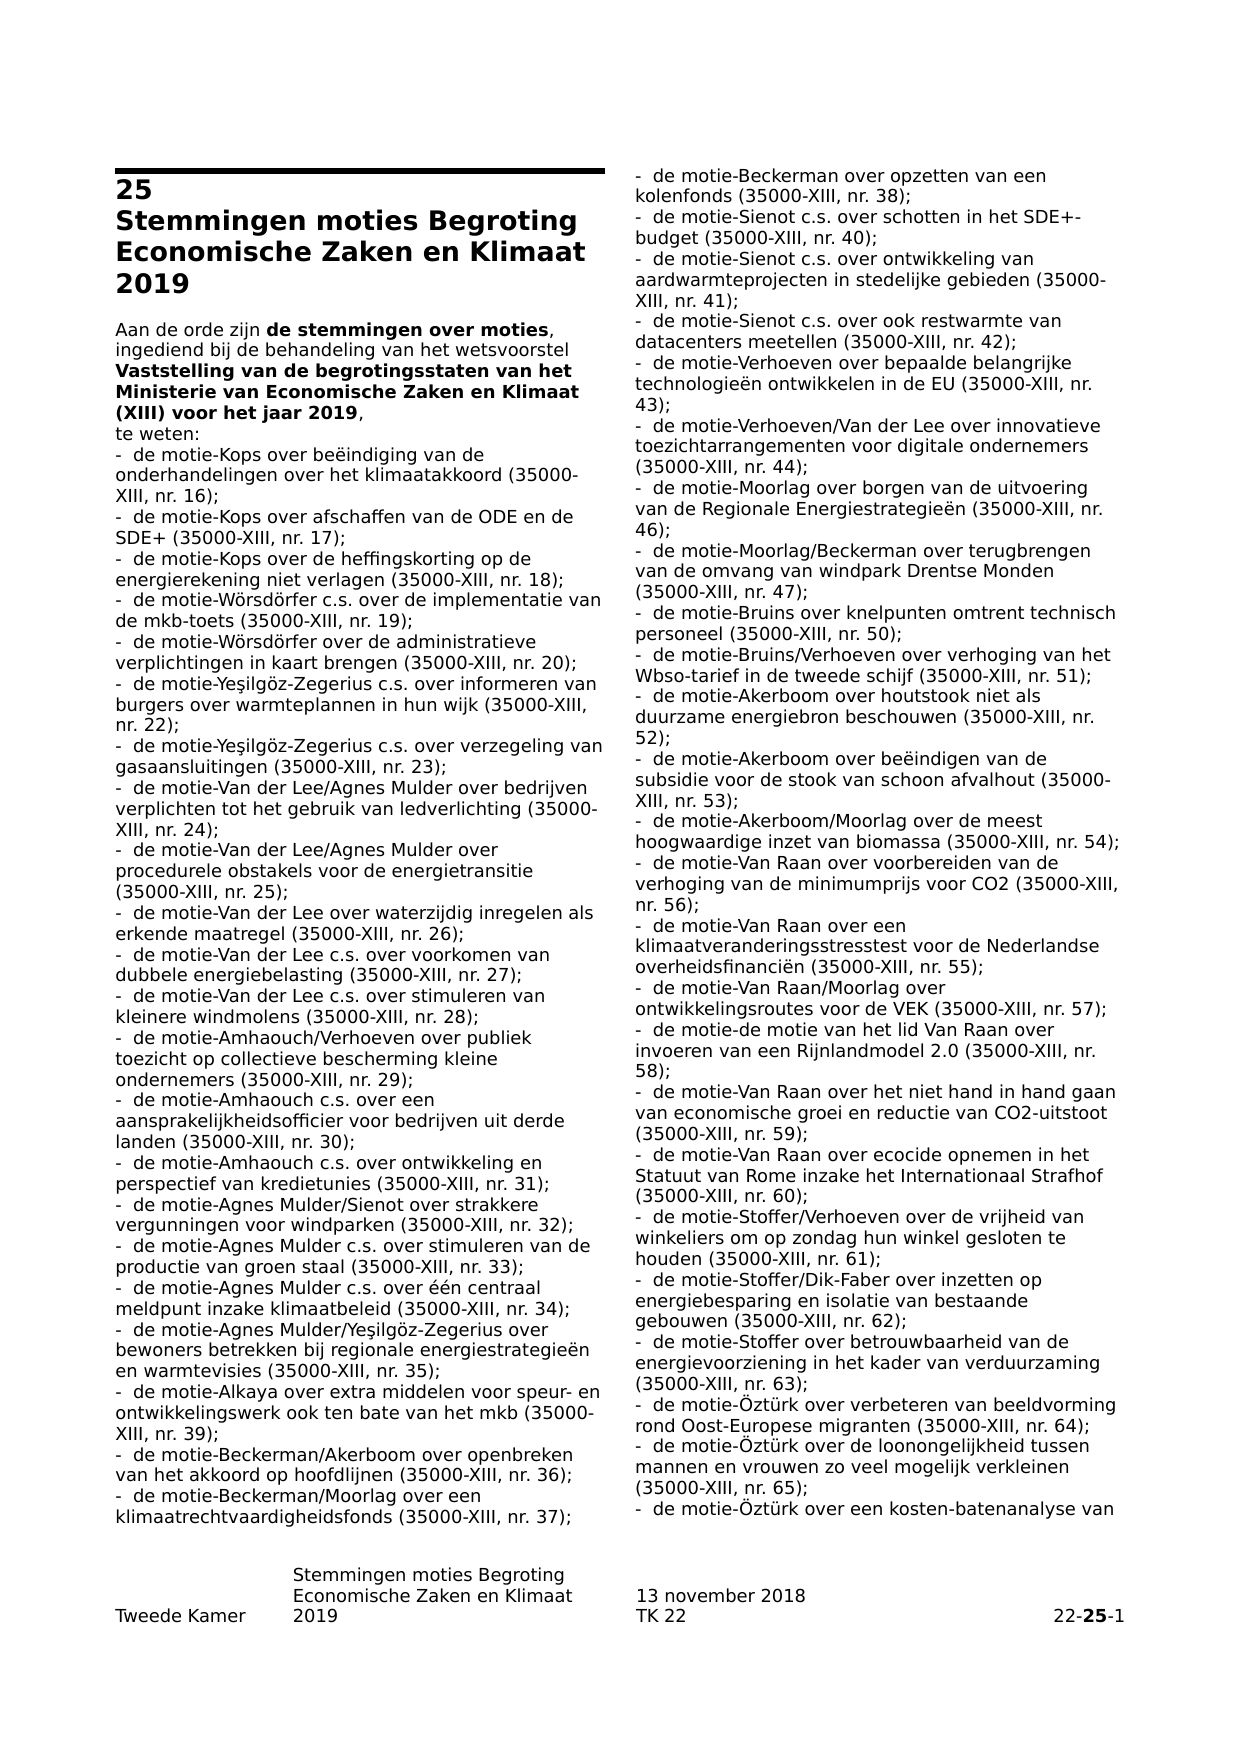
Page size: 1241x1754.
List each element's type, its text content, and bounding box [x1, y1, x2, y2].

list de motie-Beckerman/Moorlag over een klimaatrechtvaardigheidsfonds (35000-XIII, nr. 37); [115, 1486, 605, 1528]
list de motie-Öztürk over de loonongelijkheid tussen mannen en vrouwen zo veel mogelijk verkleinen (35000-XIII, nr. 65); [635, 1436, 1125, 1499]
list de motie-Stoffer/Verhoeven over de vrijheid van winkeliers om op zondag hun winkel gesloten te houden (35000-XIII, nr. 61); [635, 1207, 1125, 1269]
list de motie-Kops over de heffingskorting op de energierekening niet verlagen (35000-XIII, nr. 18); [115, 548, 605, 590]
list de motie-Yeşilgöz-Zegerius c.s. over informeren van burgers over warmteplannen in hun wijk (35000-XIII, nr. 22); [115, 673, 605, 736]
list de motie-Van Raan/Moorlag over ontwikkelingsroutes voor de VEK (35000-XIII, nr. 57); [635, 978, 1125, 1019]
list de motie-Van Raan over een klimaatveranderingsstresstest voor de Nederlandse overheidsfinanciën (35000-XIII, nr. 55); [635, 915, 1125, 978]
list de motie-Agnes Mulder/Sienot over strakkere vergunningen voor windparken (35000-XIII, nr. 32); [115, 1194, 605, 1236]
list de motie-Agnes Mulder/Yeşilgöz-Zegerius over bewoners betrekken bij regionale energiestrategieën en warmtevisies (35000-XIII, nr. 35); [115, 1319, 605, 1382]
list de motie-Van Raan over voorbereiden van de verhoging van de minimumprijs voor CO2 (35000-XIII, nr. 56); [635, 853, 1125, 915]
list de motie-Beckerman/Akerboom over openbreken van het akkoord op hoofdlijnen (35000-XIII, nr. 36); [115, 1444, 605, 1486]
list de motie-Van der Lee/Agnes Mulder over procedurele obstakels voor de energietransitie (35000-XIII, nr. 25); [115, 840, 605, 903]
list de motie-Van Raan over ecocide opnemen in het Statuut van Rome inzake het Internationaal Strafhof (35000-XIII, nr. 60); [635, 1144, 1125, 1207]
list de motie-Alkaya over extra middelen voor speur- en ontwikkelingswerk ook ten bate van het mkb (35000-XIII, nr. 39); [115, 1382, 605, 1444]
list de motie-Moorlag/Beckerman over terugbrengen van de omvang van windpark Drentse Monden (35000-XIII, nr. 47); [635, 540, 1125, 603]
list de motie-Van der Lee c.s. over stimuleren van kleinere windmolens (35000-XIII, nr. 28); [115, 986, 605, 1028]
list de motie-Bruins over knelpunten omtrent technisch personeel (35000-XIII, nr. 50); [635, 603, 1125, 644]
title 25 Stemmingen moties Begroting Economische Zaken en Klimaat 2019 [115, 174, 605, 299]
list de motie-Agnes Mulder c.s. over één centraal meldpunt inzake klimaatbeleid (35000-XIII, nr. 34); [115, 1278, 605, 1319]
list de motie-Akerboom over houtstook niet als duurzame energiebron beschouwen (35000-XIII, nr. 52); [635, 686, 1125, 749]
list de motie-Stoffer/Dik-Faber over inzetten op energiebesparing en isolatie van bestaande gebouwen (35000-XIII, nr. 62); [635, 1269, 1125, 1332]
list de motie-Sienot c.s. over ontwikkeling van aardwarmteprojecten in stedelijke gebieden (35000-XIII, nr. 41); [635, 249, 1125, 311]
list de motie-Van der Lee c.s. over voorkomen van dubbele energiebelasting (35000-XIII, nr. 27); [115, 944, 605, 986]
list de motie-Verhoeven over bepaalde belangrijke technologieën ontwikkelen in de EU (35000-XIII, nr. 43); [635, 353, 1125, 415]
list de motie-Öztürk over een kosten-batenanalyse van [635, 1499, 1125, 1519]
list de motie-de motie van het lid Van Raan over invoeren van een Rijnlandmodel 2.0 (35000-XIII, nr. 58); [635, 1019, 1125, 1082]
list de motie-Amhaouch c.s. over een aansprakelijkheidsofficier voor bedrijven uit derde landen (35000-XIII, nr. 30); [115, 1090, 605, 1153]
list de motie-Kops over afschaffen van de ODE en de SDE+ (35000-XIII, nr. 17); [115, 507, 605, 548]
list de motie-Agnes Mulder c.s. over stimuleren van de productie van groen staal (35000-XIII, nr. 33); [115, 1236, 605, 1278]
list de motie-Moorlag over borgen van de uitvoering van de Regionale Energiestrategieën (35000-XIII, nr. 46); [635, 478, 1125, 540]
list de motie-Beckerman over opzetten van een kolenfonds (35000-XIII, nr. 38); [635, 165, 1125, 207]
text Aan de orde zijn de stemmingen over moties, ingediend bij de behandeling van het wetsvoorstel Vaststelling van de begrotingsstaten van het Ministerie van Economische Zaken en Klimaat (XIII) voor het jaar 2019, [115, 319, 605, 423]
list de motie-Amhaouch/Verhoeven over publiek toezicht op collectieve bescherming kleine ondernemers (35000-XIII, nr. 29); [115, 1028, 605, 1090]
list de motie-Verhoeven/Van der Lee over innovatieve toezichtarrangementen voor digitale ondernemers (35000-XIII, nr. 44); [635, 415, 1125, 478]
text te weten: [115, 423, 605, 444]
list de motie-Bruins/Verhoeven over verhoging van het Wbso-tarief in de tweede schijf (35000-XIII, nr. 51); [635, 644, 1125, 686]
list de motie-Akerboom/Moorlag over de meest hoogwaardige inzet van biomassa (35000-XIII, nr. 54); [635, 811, 1125, 853]
list de motie-Amhaouch c.s. over ontwikkeling en perspectief van kredietunies (35000-XIII, nr. 31); [115, 1153, 605, 1194]
list de motie-Kops over beëindiging van de onderhandelingen over het klimaatakkoord (35000-XIII, nr. 16); [115, 444, 605, 507]
list de motie-Van der Lee/Agnes Mulder over bedrijven verplichten tot het gebruik van ledverlichting (35000-XIII, nr. 24); [115, 778, 605, 840]
list de motie-Sienot c.s. over schotten in het SDE+-budget (35000-XIII, nr. 40); [635, 207, 1125, 249]
list de motie-Stoffer over betrouwbaarheid van de energievoorziening in het kader van verduurzaming (35000-XIII, nr. 63); [635, 1332, 1125, 1394]
list de motie-Wörsdörfer over de administratieve verplichtingen in kaart brengen (35000-XIII, nr. 20); [115, 632, 605, 673]
list de motie-Yeşilgöz-Zegerius c.s. over verzegeling van gasaansluitingen (35000-XIII, nr. 23); [115, 736, 605, 778]
list de motie-Akerboom over beëindigen van de subsidie voor de stook van schoon afvalhout (35000-XIII, nr. 53); [635, 749, 1125, 811]
list de motie-Van Raan over het niet hand in hand gaan van economische groei en reductie van CO2-uitstoot (35000-XIII, nr. 59); [635, 1082, 1125, 1144]
list de motie-Sienot c.s. over ook restwarmte van datacenters meetellen (35000-XIII, nr. 42); [635, 311, 1125, 353]
list de motie-Öztürk over verbeteren van beeldvorming rond Oost-Europese migranten (35000-XIII, nr. 64); [635, 1394, 1125, 1436]
list de motie-Wörsdörfer c.s. over de implementatie van de mkb-toets (35000-XIII, nr. 19); [115, 590, 605, 632]
list de motie-Van der Lee over waterzijdig inregelen als erkende maatregel (35000-XIII, nr. 26); [115, 903, 605, 944]
